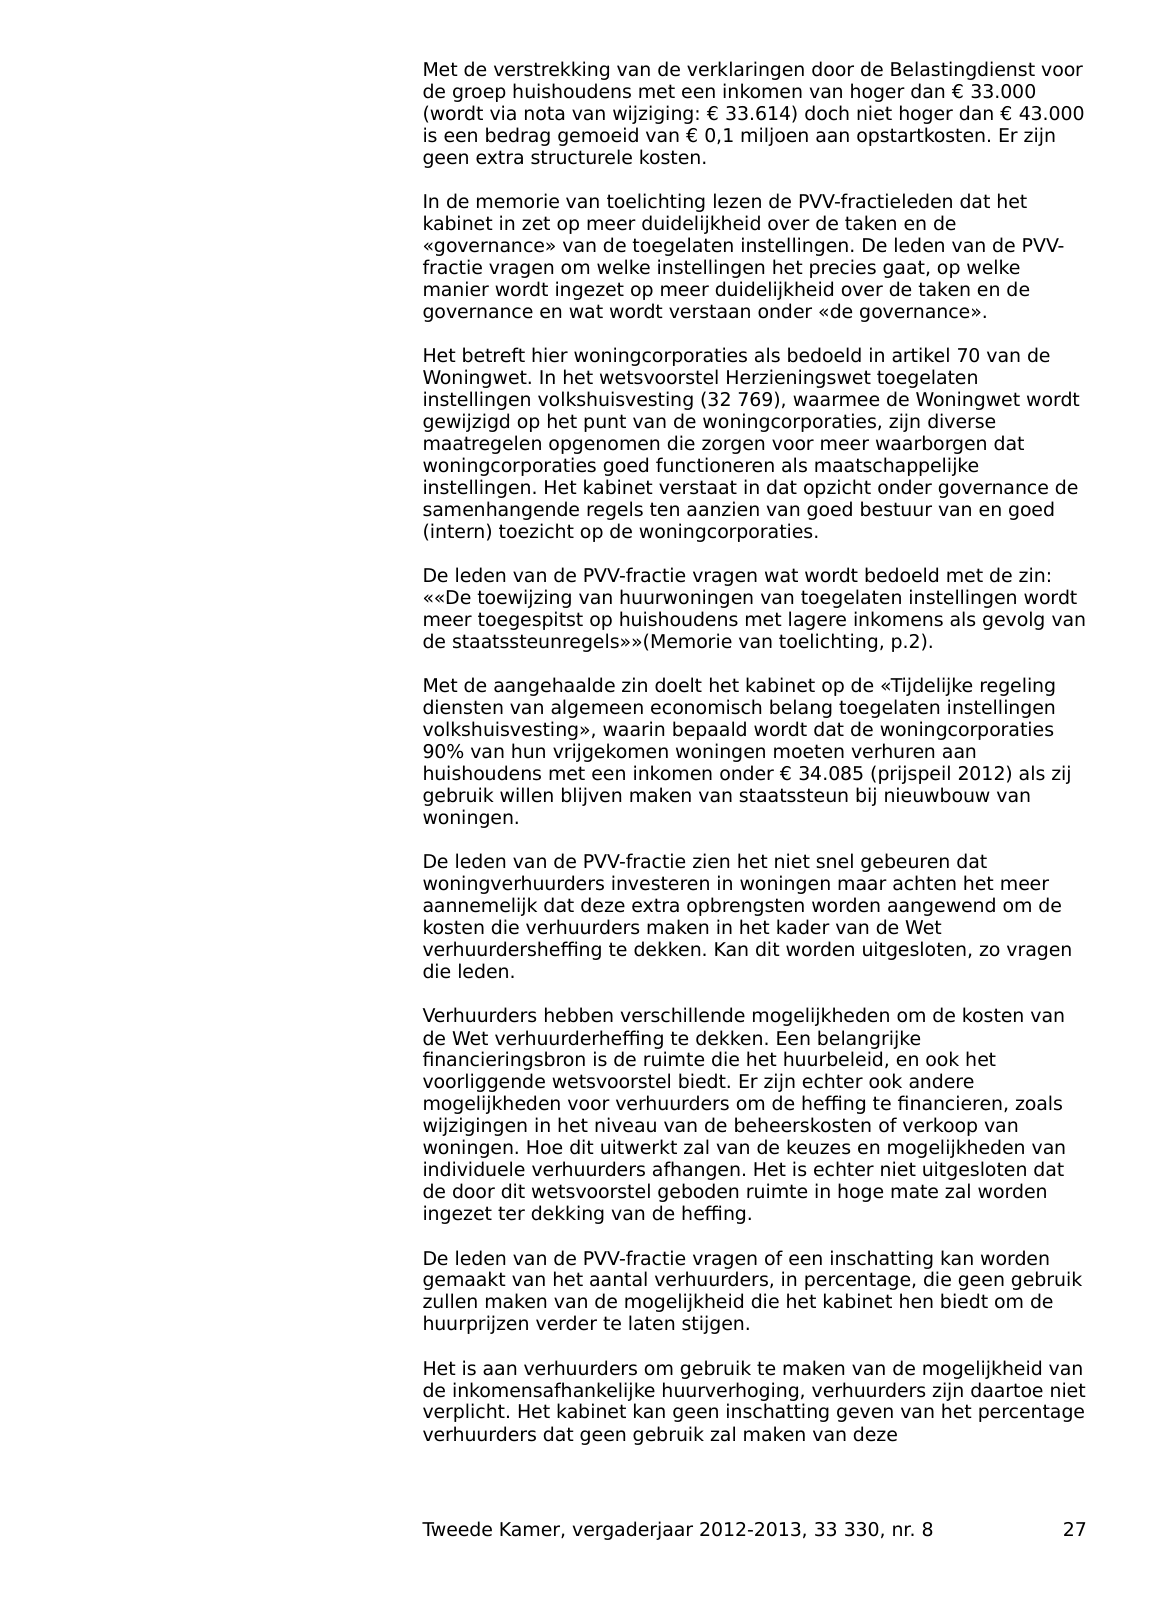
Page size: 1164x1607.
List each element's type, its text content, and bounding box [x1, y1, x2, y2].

text De leden van de PVV-fractie vragen wat wordt bedoeld met de zin: ««De toewijzing van huurwoningen van toegelaten instellingen wordt meer toegespitst op huishoudens met lagere inkomens als gevolg van de staatssteunregels»»(Memorie van toelichting, p.2). [422, 565, 1087, 653]
text Verhuurders hebben verschillende mogelijkheden om de kosten van de Wet verhuurderheffing te dekken. Een belangrijke financieringsbron is de ruimte die het huurbeleid, en ook het voorliggende wetsvoorstel biedt. Er zijn echter ook andere mogelijkheden voor verhuurders om de heffing te financieren, zoals wijzigingen in het niveau van de beheerskosten of verkoop van woningen. Hoe dit uitwerkt zal van de keuzes en mogelijkheden van individuele verhuurders afhangen. Het is echter niet uitgesloten dat de door dit wetsvoorstel geboden ruimte in hoge mate zal worden ingezet ter dekking van de heffing. [422, 1005, 1087, 1225]
text Het is aan verhuurders om gebruik te maken van de mogelijkheid van de inkomensafhankelijke huurverhoging, verhuurders zijn daartoe niet verplicht. Het kabinet kan geen inschatting geven van het percentage verhuurders dat geen gebruik zal maken van deze [422, 1357, 1087, 1445]
text In de memorie van toelichting lezen de PVV-fractieleden dat het kabinet in zet op meer duidelijkheid over de taken en de «governance» van de toegelaten instellingen. De leden van de PVV-fractie vragen om welke instellingen het precies gaat, op welke manier wordt ingezet op meer duidelijkheid over de taken en de governance en wat wordt verstaan onder «de governance». [422, 191, 1087, 323]
text Het betreft hier woningcorporaties als bedoeld in artikel 70 van de Woningwet. In het wetsvoorstel Herzieningswet toegelaten instellingen volkshuisvesting (32 769), waarmee de Woningwet wordt gewijzigd op het punt van de woningcorporaties, zijn diverse maatregelen opgenomen die zorgen voor meer waarborgen dat woningcorporaties goed functioneren als maatschappelijke instellingen. Het kabinet verstaat in dat opzicht onder governance de samenhangende regels ten aanzien van goed bestuur van en goed (intern) toezicht op de woningcorporaties. [422, 345, 1087, 543]
text Met de verstrekking van de verklaringen door de Belastingdienst voor de groep huishoudens met een inkomen van hoger dan € 33.000 (wordt via nota van wijziging: € 33.614) doch niet hoger dan € 43.000 is een bedrag gemoeid van € 0,1 miljoen aan opstartkosten. Er zijn geen extra structurele kosten. [422, 59, 1087, 169]
text De leden van de PVV-fractie vragen of een inschatting kan worden gemaakt van het aantal verhuurders, in percentage, die geen gebruik zullen maken van de mogelijkheid die het kabinet hen biedt om de huurprijzen verder te laten stijgen. [422, 1247, 1087, 1335]
text De leden van de PVV-fractie zien het niet snel gebeuren dat woningverhuurders investeren in woningen maar achten het meer aannemelijk dat deze extra opbrengsten worden aangewend om de kosten die verhuurders maken in het kader van de Wet verhuurdersheffing te dekken. Kan dit worden uitgesloten, zo vragen die leden. [422, 851, 1087, 983]
text Met de aangehaalde zin doelt het kabinet op de «Tijdelijke regeling diensten van algemeen economisch belang toegelaten instellingen volkshuisvesting», waarin bepaald wordt dat de woningcorporaties 90% van hun vrijgekomen woningen moeten verhuren aan huishoudens met een inkomen onder € 34.085 (prijspeil 2012) als zij gebruik willen blijven maken van staatssteun bij nieuwbouw van woningen. [422, 675, 1087, 829]
